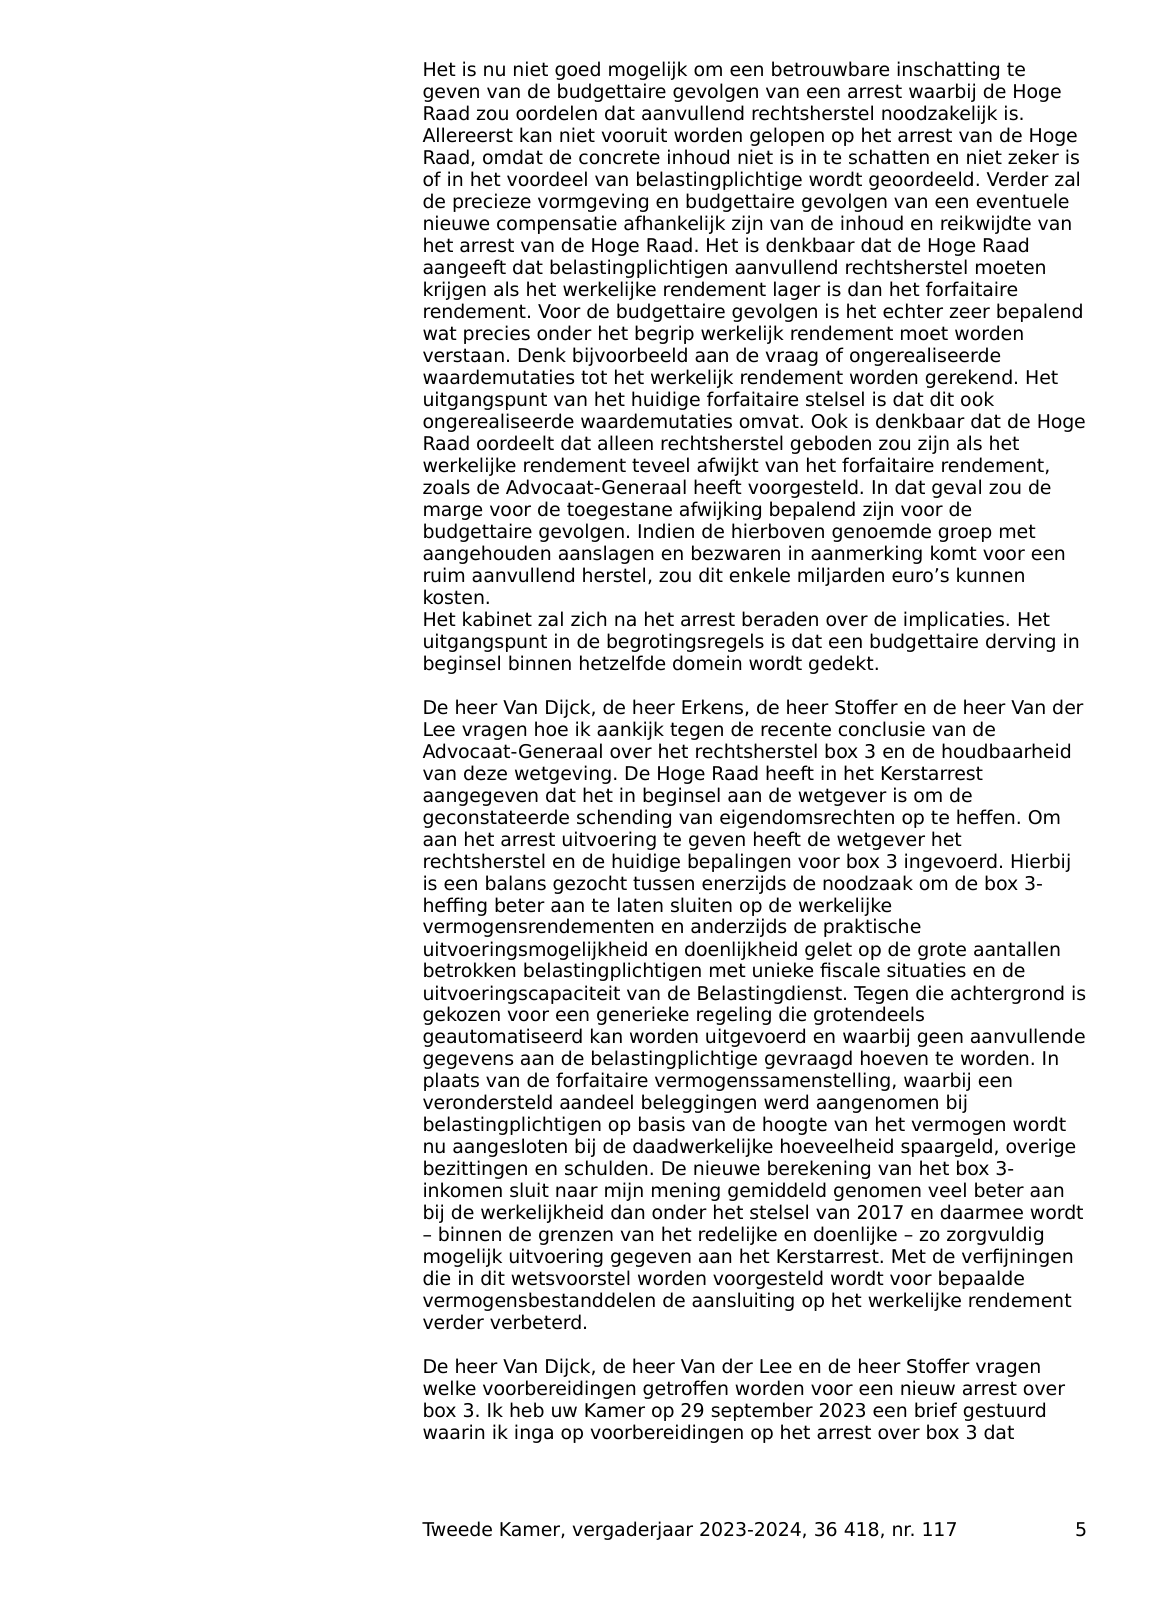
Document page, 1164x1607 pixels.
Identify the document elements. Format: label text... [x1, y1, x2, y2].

text Het is nu niet goed mogelijk om een betrouwbare inschatting te geven van de budgettaire gevolgen van een arrest waarbij de Hoge Raad zou oordelen dat aanvullend rechtsherstel noodzakelijk is. Allereerst kan niet vooruit worden gelopen op het arrest van de Hoge Raad, omdat de concrete inhoud niet is in te schatten en niet zeker is of in het voordeel van belastingplichtige wordt geoordeeld. Verder zal de precieze vormgeving en budgettaire gevolgen van een eventuele nieuwe compensatie afhankelijk zijn van de inhoud en reikwijdte van het arrest van de Hoge Raad. Het is denkbaar dat de Hoge Raad aangeeft dat belastingplichtigen aanvullend rechtsherstel moeten krijgen als het werkelijke rendement lager is dan het forfaitaire rendement. Voor de budgettaire gevolgen is het echter zeer bepalend wat precies onder het begrip werkelijk rendement moet worden verstaan. Denk bijvoorbeeld aan de vraag of ongerealiseerde waardemutaties tot het werkelijk rendement worden gerekend. Het uitgangspunt van het huidige forfaitaire stelsel is dat dit ook ongerealiseerde waardemutaties omvat. Ook is denkbaar dat de Hoge Raad oordeelt dat alleen rechtsherstel geboden zou zijn als het werkelijke rendement teveel afwijkt van het forfaitaire rendement, zoals de Advocaat-Generaal heeft voorgesteld. In dat geval zou de marge voor de toegestane afwijking bepalend zijn voor de budgettaire gevolgen. Indien de hierboven genoemde groep met aangehouden aanslagen en bezwaren in aanmerking komt voor een ruim aanvullend herstel, zou dit enkele miljarden euro’s kunnen kosten. [422, 59, 1087, 608]
text De heer Van Dijck, de heer Erkens, de heer Stoffer en de heer Van der Lee vragen hoe ik aankijk tegen de recente conclusie van de Advocaat-Generaal over het rechtsherstel box 3 en de houdbaarheid van deze wetgeving. De Hoge Raad heeft in het Kerstarrest aangegeven dat het in beginsel aan de wetgever is om de geconstateerde schending van eigendomsrechten op te heffen. Om aan het arrest uitvoering te geven heeft de wetgever het rechtsherstel en de huidige bepalingen voor box 3 ingevoerd. Hierbij is een balans gezocht tussen enerzijds de noodzaak om de box 3-heffing beter aan te laten sluiten op de werkelijke vermogensrendementen en anderzijds de praktische uitvoeringsmogelijkheid en doenlijkheid gelet op de grote aantallen betrokken belastingplichtigen met unieke fiscale situaties en de uitvoeringscapaciteit van de Belastingdienst. Tegen die achtergrond is gekozen voor een generieke regeling die grotendeels geautomatiseerd kan worden uitgevoerd en waarbij geen aanvullende gegevens aan de belastingplichtige gevraagd hoeven te worden. In plaats van de forfaitaire vermogenssamenstelling, waarbij een verondersteld aandeel beleggingen werd aangenomen bij belastingplichtigen op basis van de hoogte van het vermogen wordt nu aangesloten bij de daadwerkelijke hoeveelheid spaargeld, overige bezittingen en schulden. De nieuwe berekening van het box 3-inkomen sluit naar mijn mening gemiddeld genomen veel beter aan bij de werkelijkheid dan onder het stelsel van 2017 en daarmee wordt – binnen de grenzen van het redelijke en doenlijke – zo zorgvuldig mogelijk uitvoering gegeven aan het Kerstarrest. Met de verfijningen die in dit wetsvoorstel worden voorgesteld wordt voor bepaalde vermogensbestanddelen de aansluiting op het werkelijke rendement verder verbeterd. [422, 697, 1087, 1334]
text De heer Van Dijck, de heer Van der Lee en de heer Stoffer vragen welke voorbereidingen getroffen worden voor een nieuw arrest over box 3. Ik heb uw Kamer op 29 september 2023 een brief gestuurd waarin ik inga op voorbereidingen op het arrest over box 3 dat [422, 1356, 1087, 1444]
text Het kabinet zal zich na het arrest beraden over de implicaties. Het uitgangspunt in de begrotingsregels is dat een budgettaire derving in beginsel binnen hetzelfde domein wordt gedekt. [422, 608, 1087, 674]
